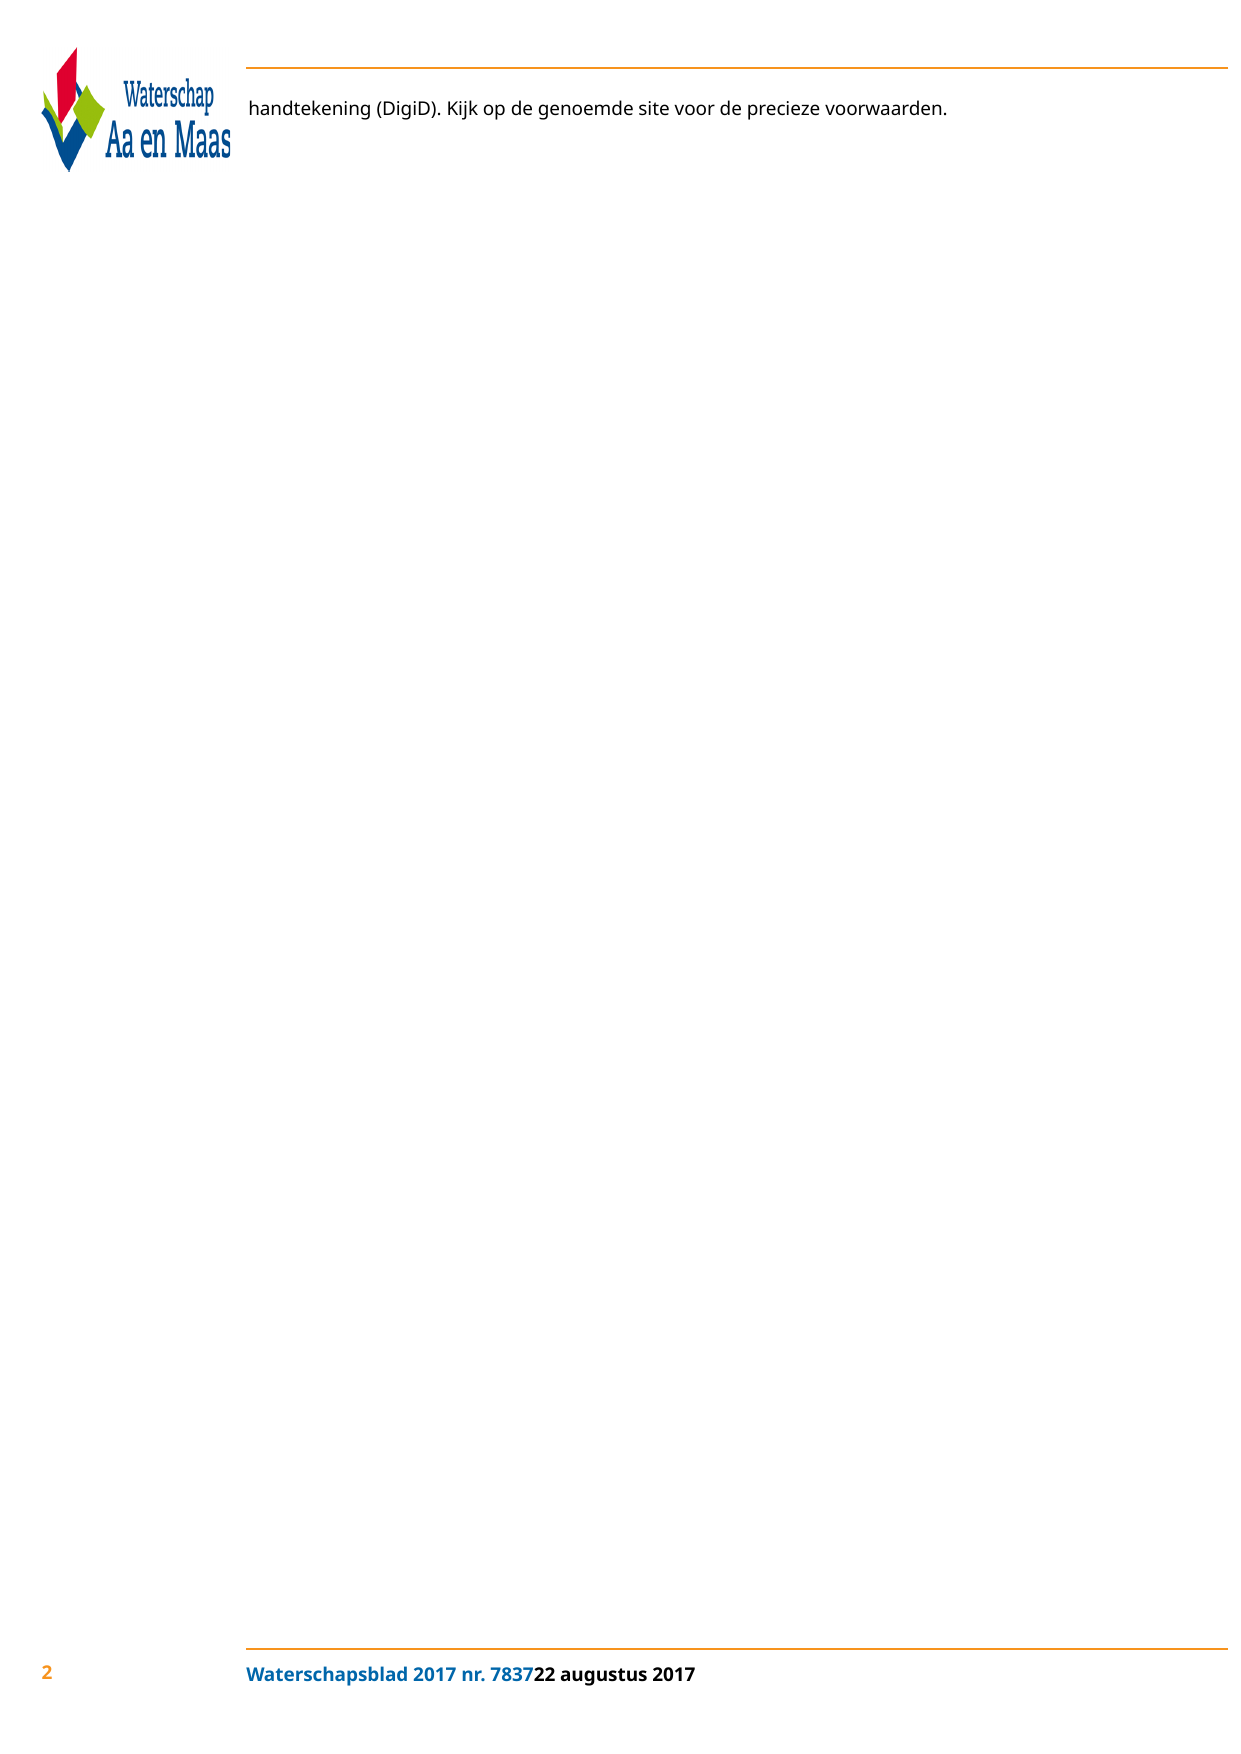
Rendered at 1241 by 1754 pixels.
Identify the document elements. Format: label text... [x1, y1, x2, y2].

text handtekening (DigiD). Kijk op de genoemde site voor de precieze voorwaarden. [248, 95, 1152, 121]
picture [41, 47, 231, 172]
